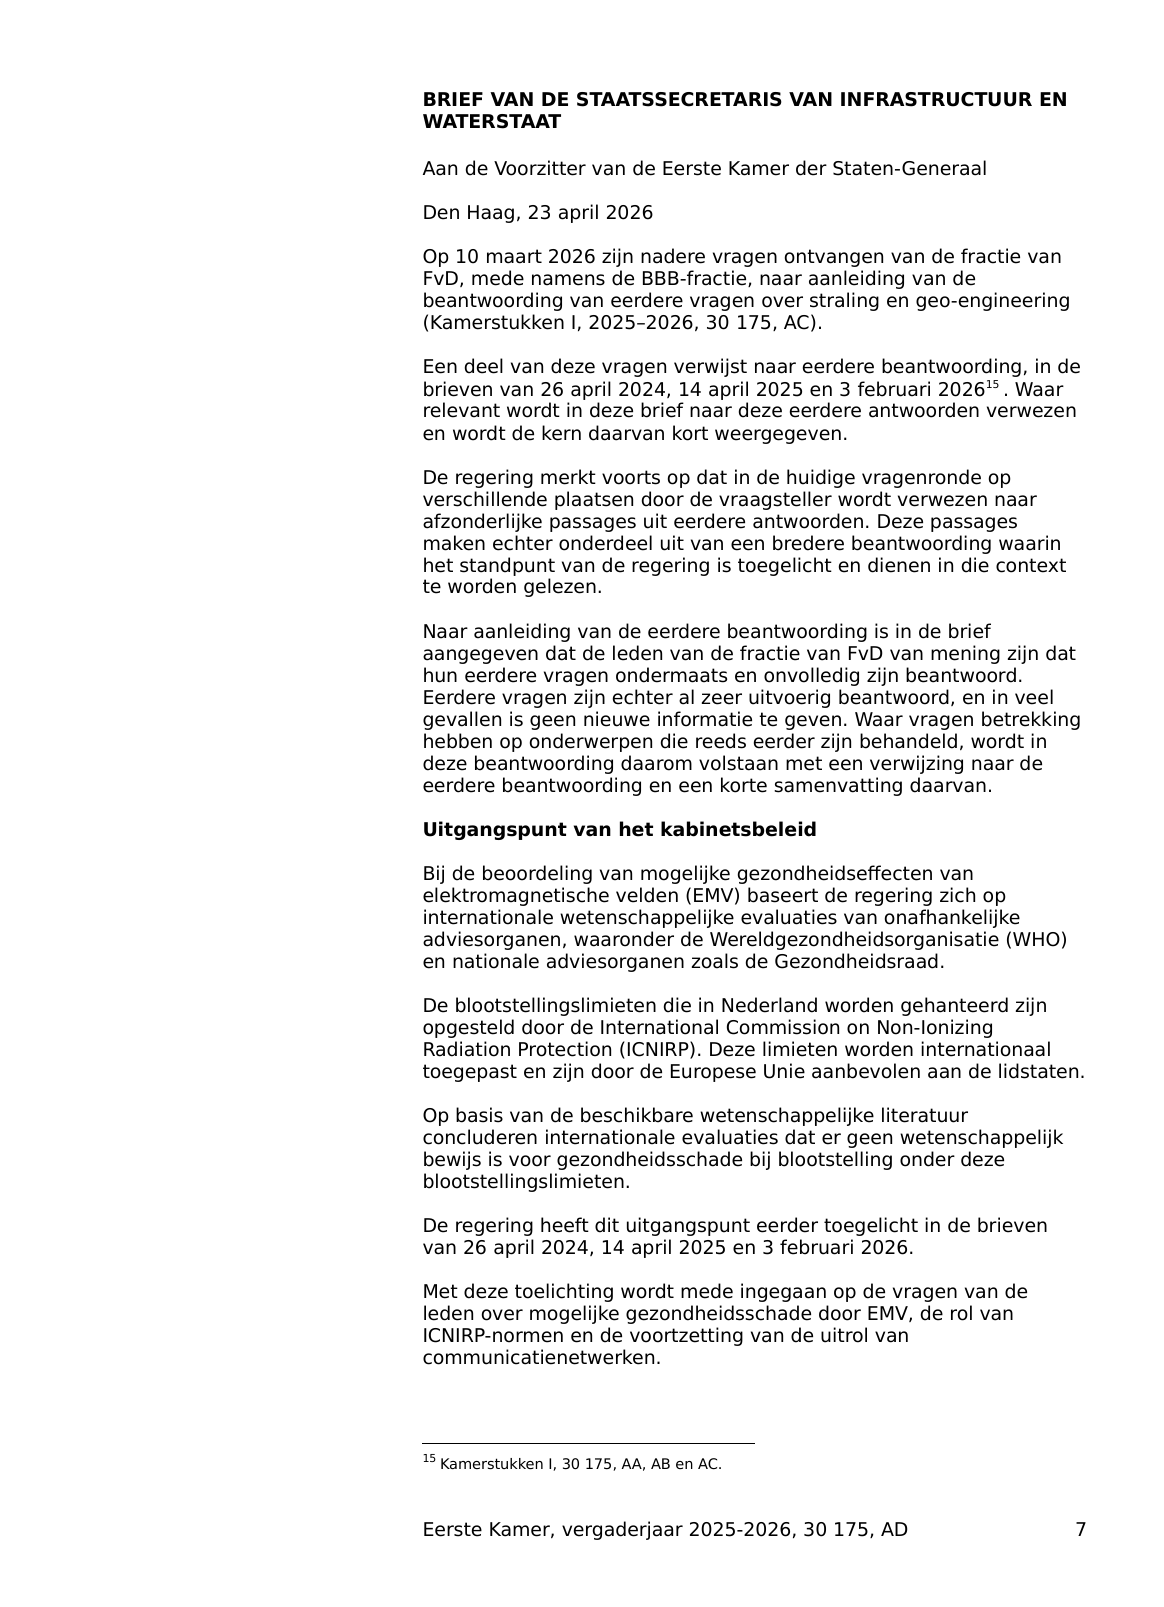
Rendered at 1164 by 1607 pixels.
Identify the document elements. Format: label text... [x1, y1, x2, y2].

text Aan de Voorzitter van de Eerste Kamer der Staten-Generaal [422, 158, 1087, 180]
text Bij de beoordeling van mogelijke gezondheidseffecten van elektromagnetische velden (EMV) baseert de regering zich op internationale wetenschappelijke evaluaties van onafhankelijke adviesorganen, waaronder de Wereldgezondheidsorganisatie (WHO) en nationale adviesorganen zoals de Gezondheidsraad. [422, 863, 1087, 973]
text Eerdere vragen zijn echter al zeer uitvoerig beantwoord, en in veel gevallen is geen nieuwe informatie te geven. Waar vragen betrekking hebben op onderwerpen die reeds eerder zijn behandeld, wordt in deze beantwoording daarom volstaan met een verwijzing naar de eerdere beantwoording en een korte samenvatting daarvan. [422, 687, 1087, 796]
text Den Haag, 23 april 2026 [422, 202, 1087, 224]
text Op 10 maart 2026 zijn nadere vragen ontvangen van de fractie van FvD, mede namens de BBB-fractie, naar aanleiding van de beantwoording van eerdere vragen over straling en geo-engineering (Kamerstukken I, 2025–2026, 30 175, AC). [422, 246, 1087, 334]
subtitle Uitgangspunt van het kabinetsbeleid [422, 819, 1087, 841]
text De regering heeft dit uitgangspunt eerder toegelicht in de brieven van 26 april 2024, 14 april 2025 en 3 februari 2026. [422, 1215, 1087, 1259]
text Op basis van de beschikbare wetenschappelijke literatuur concluderen internationale evaluaties dat er geen wetenschappelijk bewijs is voor gezondheidsschade bij blootstelling onder deze blootstellingslimieten. [422, 1105, 1087, 1193]
text Met deze toelichting wordt mede ingegaan op de vragen van de leden over mogelijke gezondheidsschade door EMV, de rol van ICNIRP-normen en de voortzetting van de uitrol van communicatienetwerken. [422, 1281, 1087, 1369]
text Een deel van deze vragen verwijst naar eerdere beantwoording, in de brieven van 26 april 2024, 14 april 2025 en 3 februari 2026. Waar relevant wordt in deze brief naar deze eerdere antwoorden verwezen en wordt de kern daarvan kort weergegeven. [422, 356, 1087, 444]
text De blootstellingslimieten die in Nederland worden gehanteerd zijn opgesteld door de International Commission on Non-Ionizing Radiation Protection (ICNIRP). Deze limieten worden internationaal toegepast en zijn door de Europese Unie aanbevolen aan de lidstaten. [422, 995, 1087, 1083]
subtitle BRIEF VAN DE STAATSSECRETARIS VAN INFRASTRUCTUUR EN WATERSTAAT [422, 89, 1087, 133]
text De regering merkt voorts op dat in de huidige vragenronde op verschillende plaatsen door de vraagsteller wordt verwezen naar afzonderlijke passages uit eerdere antwoorden. Deze passages maken echter onderdeel uit van een bredere beantwoording waarin het standpunt van de regering is toegelicht en dienen in die context te worden gelezen. [422, 467, 1087, 598]
text Naar aanleiding van de eerdere beantwoording is in de brief aangegeven dat de leden van de fractie van FvD van mening zijn dat hun eerdere vragen ondermaats en onvolledig zijn beantwoord. [422, 621, 1087, 687]
text Kamerstukken I, 30 175, AA, AB en AC. [422, 1452, 1087, 1474]
